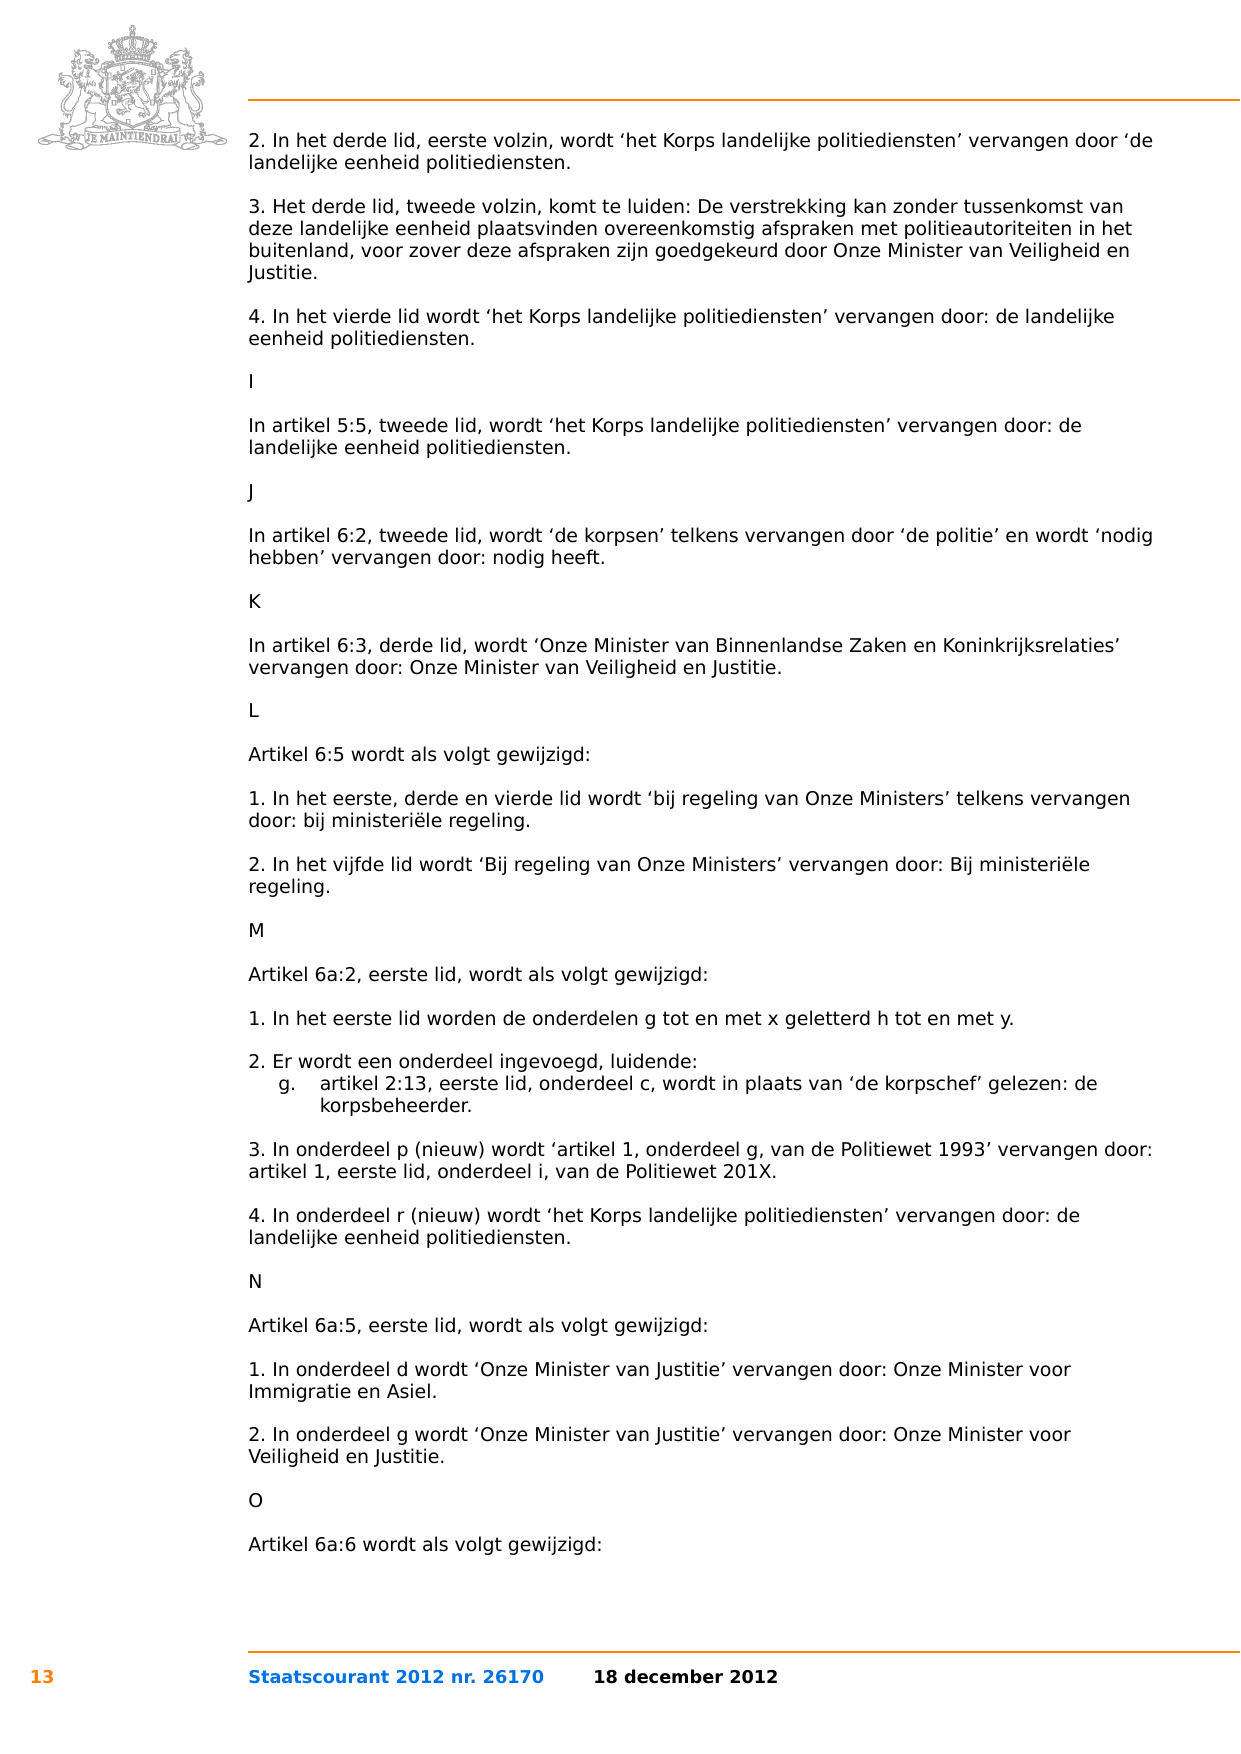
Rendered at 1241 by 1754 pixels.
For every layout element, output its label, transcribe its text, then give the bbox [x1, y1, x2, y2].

text 2. In onderdeel g wordt ‘Onze Minister van Justitie’ vervangen door: Onze Minister voor Veiligheid en Justitie. [248, 1424, 1163, 1468]
text K [248, 591, 1163, 613]
text 1. In onderdeel d wordt ‘Onze Minister van Justitie’ vervangen door: Onze Minister voor Immigratie en Asiel. [248, 1358, 1163, 1402]
text In artikel 5:5, tweede lid, wordt ‘het Korps landelijke politiediensten’ vervangen door: de landelijke eenheid politiediensten. [248, 415, 1163, 459]
text 4. In onderdeel r (nieuw) wordt ‘het Korps landelijke politiediensten’ vervangen door: de landelijke eenheid politiediensten. [248, 1205, 1163, 1249]
text N [248, 1271, 1163, 1293]
text g. artikel 2:13, eerste lid, onderdeel c, wordt in plaats van ‘de korpschef’ gelezen: de korpsbeheerder. [278, 1073, 1163, 1117]
text M [248, 920, 1163, 942]
text In artikel 6:3, derde lid, wordt ‘Onze Minister van Binnenlandse Zaken en Koninkrijksrelaties’ vervangen door: Onze Minister van Veiligheid en Justitie. [248, 634, 1163, 678]
text L [248, 700, 1163, 722]
text 2. In het derde lid, eerste volzin, wordt ‘het Korps landelijke politiediensten’ vervangen door ‘de landelijke eenheid politiediensten. [248, 130, 1163, 174]
text Artikel 6a:2, eerste lid, wordt als volgt gewijzigd: [248, 964, 1163, 986]
text 3. Het derde lid, tweede volzin, komt te luiden: De verstrekking kan zonder tussenkomst van deze landelijke eenheid plaatsvinden overeenkomstig afspraken met politieautoriteiten in het buitenland, voor zover deze afspraken zijn goedgekeurd door Onze Minister van Veiligheid en Justitie. [248, 196, 1163, 284]
text O [248, 1490, 1163, 1512]
text Artikel 6:5 wordt als volgt gewijzigd: [248, 744, 1163, 766]
text 4. In het vierde lid wordt ‘het Korps landelijke politiediensten’ vervangen door: de landelijke eenheid politiediensten. [248, 306, 1163, 349]
text Artikel 6a:6 wordt als volgt gewijzigd: [248, 1534, 1163, 1556]
text 1. In het eerste, derde en vierde lid wordt ‘bij regeling van Onze Ministers’ telkens vervangen door: bij ministeriële regeling. [248, 788, 1163, 832]
picture [38, 25, 227, 150]
text J [248, 481, 1163, 503]
text 2. Er wordt een onderdeel ingevoegd, luidende: [248, 1051, 1163, 1073]
text 3. In onderdeel p (nieuw) wordt ‘artikel 1, onderdeel g, van de Politiewet 1993’ vervangen door: artikel 1, eerste lid, onderdeel i, van de Politiewet 201X. [248, 1139, 1163, 1183]
text 1. In het eerste lid worden de onderdelen g tot en met x geletterd h tot en met y. [248, 1007, 1163, 1029]
text In artikel 6:2, tweede lid, wordt ‘de korpsen’ telkens vervangen door ‘de politie’ en wordt ‘nodig hebben’ vervangen door: nodig heeft. [248, 525, 1163, 569]
text 2. In het vijfde lid wordt ‘Bij regeling van Onze Ministers’ vervangen door: Bij ministeriële regeling. [248, 854, 1163, 898]
text I [248, 371, 1163, 393]
text Artikel 6a:5, eerste lid, wordt als volgt gewijzigd: [248, 1315, 1163, 1337]
